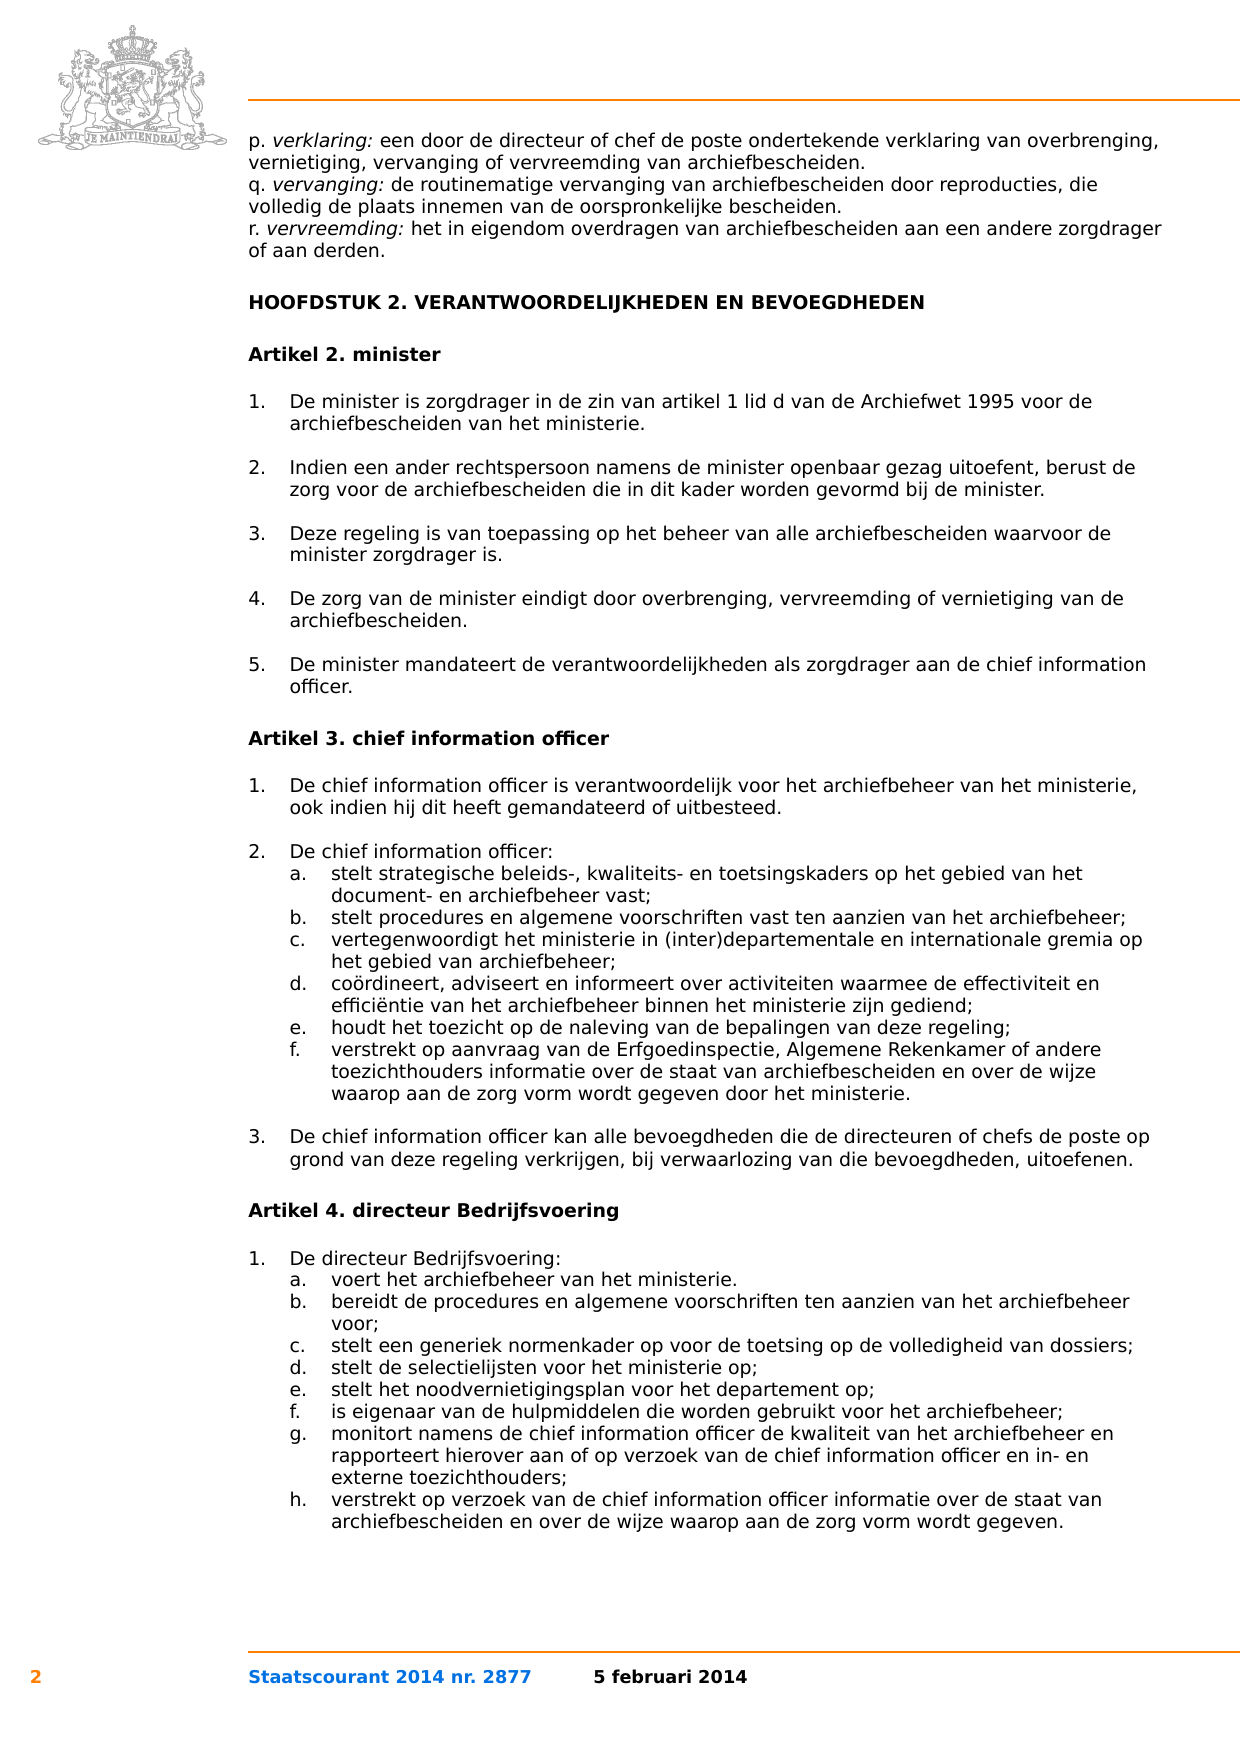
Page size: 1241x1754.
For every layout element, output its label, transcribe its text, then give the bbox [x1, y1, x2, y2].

subtitle Artikel 3. chief information officer [248, 728, 1163, 750]
text c. vertegenwoordigt het ministerie in (inter)departementale en internationale gremia op het gebied van archiefbeheer; [289, 929, 1163, 973]
text 3. Deze regeling is van toepassing op het beheer van alle archiefbescheiden waarvoor de minister zorgdrager is. [248, 522, 1163, 566]
text b. stelt procedures en algemene voorschriften vast ten aanzien van het archiefbeheer; [289, 907, 1163, 929]
text 1. De directeur Bedrijfsvoering: [248, 1247, 1163, 1269]
text d. stelt de selectielijsten voor het ministerie op; [289, 1357, 1163, 1379]
text p. verklaring: een door de directeur of chef de poste ondertekende verklaring van overbrenging, vernietiging, vervanging of vervreemding van archiefbescheiden. [248, 130, 1163, 174]
text r. vervreemding: het in eigendom overdragen van archiefbescheiden aan een andere zorgdrager of aan derden. [248, 218, 1163, 262]
subtitle Artikel 4. directeur Bedrijfsvoering [248, 1200, 1163, 1222]
text 2. Indien een ander rechtspersoon namens de minister openbaar gezag uitoefent, berust de zorg voor de archiefbescheiden die in dit kader worden gevormd bij de minister. [248, 457, 1163, 501]
text c. stelt een generiek normenkader op voor de toetsing op de volledigheid van dossiers; [289, 1335, 1163, 1357]
text a. stelt strategische beleids-, kwaliteits- en toetsingskaders op het gebied van het document- en archiefbeheer vast; [289, 863, 1163, 907]
text 1. De chief information officer is verantwoordelijk voor het archiefbeheer van het ministerie, ook indien hij dit heeft gemandateerd of uitbesteed. [248, 775, 1163, 819]
text f. verstrekt op aanvraag van de Erfgoedinspectie, Algemene Rekenkamer of andere toezichthouders informatie over de staat van archiefbescheiden en over de wijze waarop aan de zorg vorm wordt gegeven door het ministerie. [289, 1039, 1163, 1104]
subtitle Artikel 2. minister [248, 344, 1163, 366]
text 3. De chief information officer kan alle bevoegdheden die de directeuren of chefs de poste op grond van deze regeling verkrijgen, bij verwaarlozing van die bevoegdheden, uitoefenen. [248, 1126, 1163, 1170]
text a. voert het archiefbeheer van het ministerie. [289, 1269, 1163, 1291]
text 5. De minister mandateert de verantwoordelijkheden als zorgdrager aan de chief information officer. [248, 654, 1163, 698]
subtitle HOOFDSTUK 2. VERANTWOORDELIJKHEDEN EN BEVOEGDHEDEN [248, 292, 1163, 314]
text 1. De minister is zorgdrager in de zin van artikel 1 lid d van de Archiefwet 1995 voor de archiefbescheiden van het ministerie. [248, 391, 1163, 435]
text h. verstrekt op verzoek van de chief information officer informatie over de staat van archiefbescheiden en over de wijze waarop aan de zorg vorm wordt gegeven. [289, 1489, 1163, 1533]
text 4. De zorg van de minister eindigt door overbrenging, vervreemding of vernietiging van de archiefbescheiden. [248, 588, 1163, 632]
text f. is eigenaar van de hulpmiddelen die worden gebruikt voor het archiefbeheer; [289, 1401, 1163, 1423]
text e. houdt het toezicht op de naleving van de bepalingen van deze regeling; [289, 1017, 1163, 1039]
text g. monitort namens de chief information officer de kwaliteit van het archiefbeheer en rapporteert hierover aan of op verzoek van de chief information officer en in- en externe toezichthouders; [289, 1423, 1163, 1489]
text q. vervanging: de routinematige vervanging van archiefbescheiden door reproducties, die volledig de plaats innemen van de oorspronkelijke bescheiden. [248, 174, 1163, 218]
text 2. De chief information officer: [248, 841, 1163, 863]
text e. stelt het noodvernietigingsplan voor het departement op; [289, 1379, 1163, 1401]
picture [38, 25, 227, 150]
text b. bereidt de procedures en algemene voorschriften ten aanzien van het archiefbeheer voor; [289, 1291, 1163, 1335]
text d. coördineert, adviseert en informeert over activiteiten waarmee de effectiviteit en efficiëntie van het archiefbeheer binnen het ministerie zijn gediend; [289, 973, 1163, 1017]
